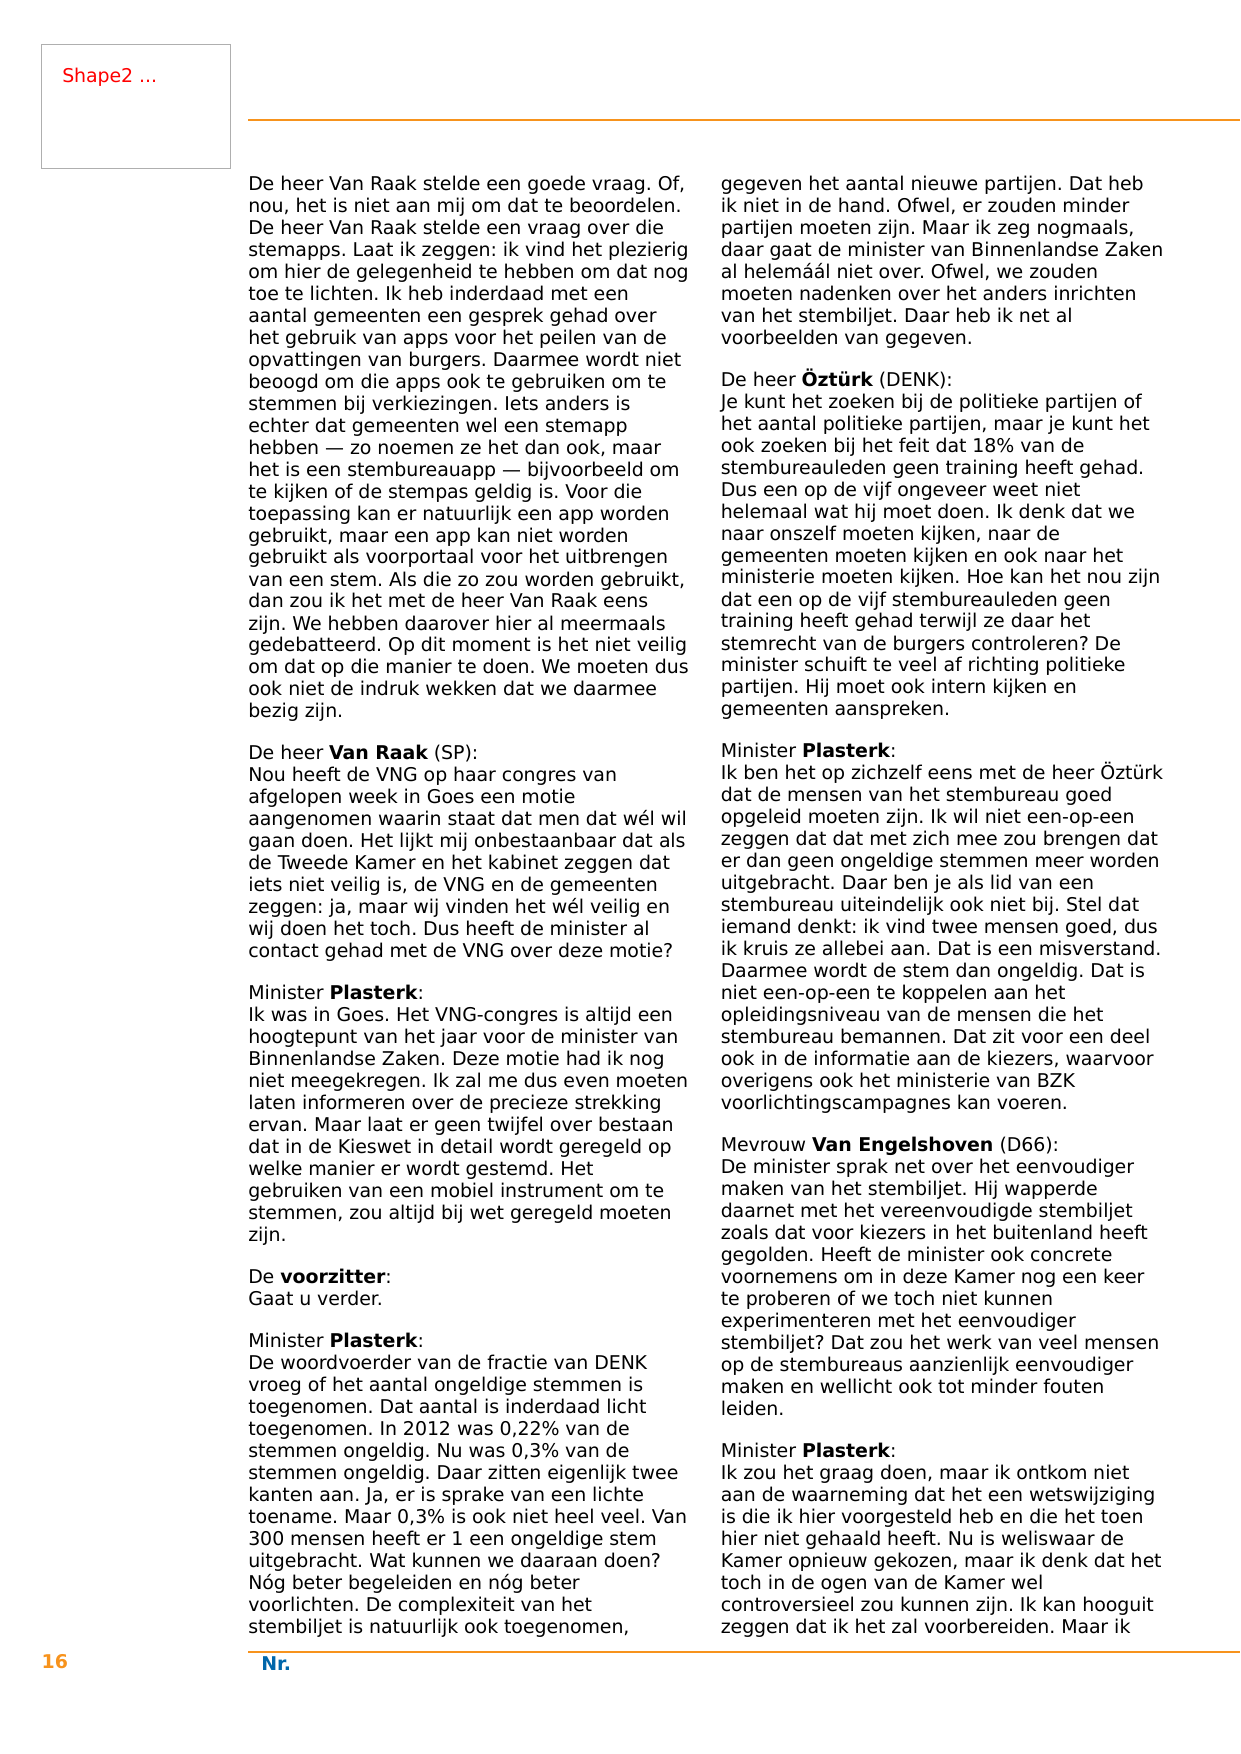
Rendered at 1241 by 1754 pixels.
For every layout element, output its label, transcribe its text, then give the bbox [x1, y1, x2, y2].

text De woordvoerder van de fractie van DENK vroeg of het aantal ongeldige stemmen is toegenomen. Dat aantal is inderdaad licht toegenomen. In 2012 was 0,22% van de stemmen ongeldig. Nu was 0,3% van de stemmen ongeldig. Daar zitten eigenlijk twee kanten aan. Ja, er is sprake van een lichte toename. Maar 0,3% is ook niet heel veel. Van 300 mensen heeft er 1 een ongeldige stem uitgebracht. Wat kunnen we daaraan doen? Nóg beter begeleiden en nóg beter voorlichten. De complexiteit van het stembiljet is natuurlijk ook toegenomen, [248, 1352, 691, 1637]
text De heer Van Raak (SP): [248, 742, 691, 764]
text De voorzitter: [248, 1266, 691, 1288]
text Minister Plasterk: [721, 1440, 1163, 1462]
text De minister sprak net over het eenvoudiger maken van het stembiljet. Hij wapperde daarnet met het vereenvoudigde stembiljet zoals dat voor kiezers in het buitenland heeft gegolden. Heeft de minister ook concrete voornemens om in deze Kamer nog een keer te proberen of we toch niet kunnen experimenteren met het eenvoudiger stembiljet? Dat zou het werk van veel mensen op de stembureaus aanzienlijk eenvoudiger maken en wellicht ook tot minder fouten leiden. [721, 1156, 1163, 1420]
text Gaat u verder. [248, 1288, 691, 1310]
text Minister Plasterk: [248, 982, 691, 1004]
text Ik zou het graag doen, maar ik ontkom niet aan de waarneming dat het een wetswijziging is die ik hier voorgesteld heb en die het toen hier niet gehaald heeft. Nu is weliswaar de Kamer opnieuw gekozen, maar ik denk dat het toch in de ogen van de Kamer wel controversieel zou kunnen zijn. Ik kan hooguit zeggen dat ik het zal voorbereiden. Maar ik [721, 1462, 1163, 1637]
text gegeven het aantal nieuwe partijen. Dat heb ik niet in de hand. Ofwel, er zouden minder partijen moeten zijn. Maar ik zeg nogmaals, daar gaat de minister van Binnenlandse Zaken al helemáál niet over. Ofwel, we zouden moeten nadenken over het anders inrichten van het stembiljet. Daar heb ik net al voorbeelden van gegeven. [721, 173, 1163, 349]
text Mevrouw Van Engelshoven (D66): [721, 1134, 1163, 1156]
text Nou heeft de VNG op haar congres van afgelopen week in Goes een motie aangenomen waarin staat dat men dat wél wil gaan doen. Het lijkt mij onbestaanbaar dat als de Tweede Kamer en het kabinet zeggen dat iets niet veilig is, de VNG en de gemeenten zeggen: ja, maar wij vinden het wél veilig en wij doen het toch. Dus heeft de minister al contact gehad met de VNG over deze motie? [248, 764, 691, 962]
text De heer Van Raak stelde een goede vraag. Of, nou, het is niet aan mij om dat te beoordelen. De heer Van Raak stelde een vraag over die stemapps. Laat ik zeggen: ik vind het plezierig om hier de gelegenheid te hebben om dat nog toe te lichten. Ik heb inderdaad met een aantal gemeenten een gesprek gehad over het gebruik van apps voor het peilen van de opvattingen van burgers. Daarmee wordt niet beoogd om die apps ook te gebruiken om te stemmen bij verkiezingen. Iets anders is echter dat gemeenten wel een stemapp hebben — zo noemen ze het dan ook, maar het is een stembureauapp — bijvoorbeeld om te kijken of de stempas geldig is. Voor die toepassing kan er natuurlijk een app worden gebruikt, maar een app kan niet worden gebruikt als voorportaal voor het uitbrengen van een stem. Als die zo zou worden gebruikt, dan zou ik het met de heer Van Raak eens zijn. We hebben daarover hier al meermaals gedebatteerd. Op dit moment is het niet veilig om dat op die manier te doen. We moeten dus ook niet de indruk wekken dat we daarmee bezig zijn. [248, 173, 691, 722]
text Ik ben het op zichzelf eens met de heer Öztürk dat de mensen van het stembureau goed opgeleid moeten zijn. Ik wil niet een-op-een zeggen dat dat met zich mee zou brengen dat er dan geen ongeldige stemmen meer worden uitgebracht. Daar ben je als lid van een stembureau uiteindelijk ook niet bij. Stel dat iemand denkt: ik vind twee mensen goed, dus ik kruis ze allebei aan. Dat is een misverstand. Daarmee wordt de stem dan ongeldig. Dat is niet een-op-een te koppelen aan het opleidingsniveau van de mensen die het stembureau bemannen. Dat zit voor een deel ook in de informatie aan de kiezers, waarvoor overigens ook het ministerie van BZK voorlichtingscampagnes kan voeren. [721, 762, 1163, 1114]
text Minister Plasterk: [721, 740, 1163, 762]
text Ik was in Goes. Het VNG-congres is altijd een hoogtepunt van het jaar voor de minister van Binnenlandse Zaken. Deze motie had ik nog niet meegekregen. Ik zal me dus even moeten laten informeren over de precieze strekking ervan. Maar laat er geen twijfel over bestaan dat in de Kieswet in detail wordt geregeld op welke manier er wordt gestemd. Het gebruiken van een mobiel instrument om te stemmen, zou altijd bij wet geregeld moeten zijn. [248, 1004, 691, 1246]
text Minister Plasterk: [248, 1330, 691, 1352]
text Je kunt het zoeken bij de politieke partijen of het aantal politieke partijen, maar je kunt het ook zoeken bij het feit dat 18% van de stembureauleden geen training heeft gehad. Dus een op de vijf ongeveer weet niet helemaal wat hij moet doen. Ik denk dat we naar onszelf moeten kijken, naar de gemeenten moeten kijken en ook naar het ministerie moeten kijken. Hoe kan het nou zijn dat een op de vijf stembureauleden geen training heeft gehad terwijl ze daar het stemrecht van de burgers controleren? De minister schuift te veel af richting politieke partijen. Hij moet ook intern kijken en gemeenten aanspreken. [721, 391, 1163, 720]
text De heer Öztürk (DENK): [721, 369, 1163, 391]
